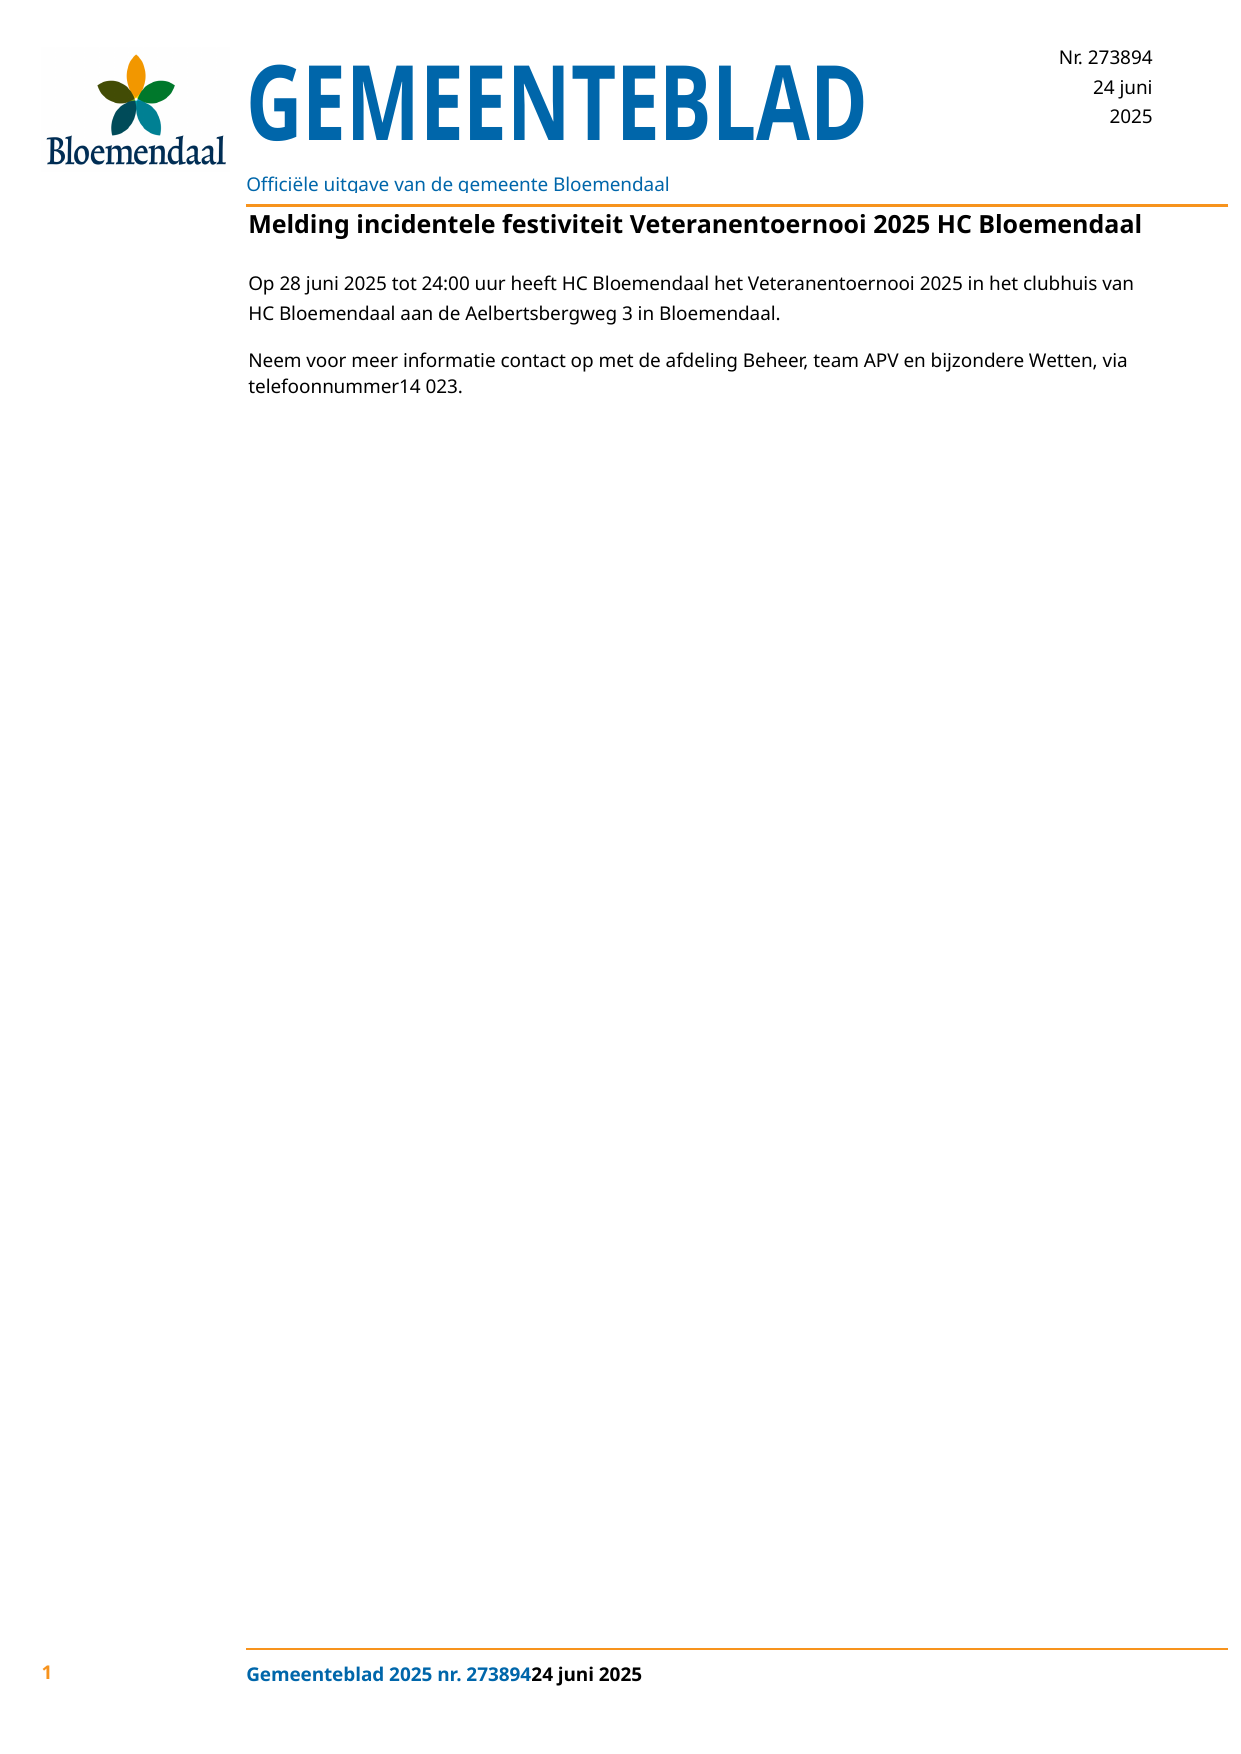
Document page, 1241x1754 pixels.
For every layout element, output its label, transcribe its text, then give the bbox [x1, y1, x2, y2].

picture [41, 47, 231, 172]
text Melding incidentele festiviteit Veteranentoernooi 2025 HC Bloemendaal [248, 207, 1152, 241]
text Op 28 juni 2025 tot 24:00 uur heeft HC Bloemendaal het Veteranentoernooi 2025 in het clubhuis van HC Bloemendaal aan de Aelbertsbergweg 3 in Bloemendaal. [248, 270, 1152, 326]
text Neem voor meer informatie contact op met de afdeling Beheer, team APV en bijzondere Wetten, via telefoonnummer14 023. [248, 348, 1152, 399]
